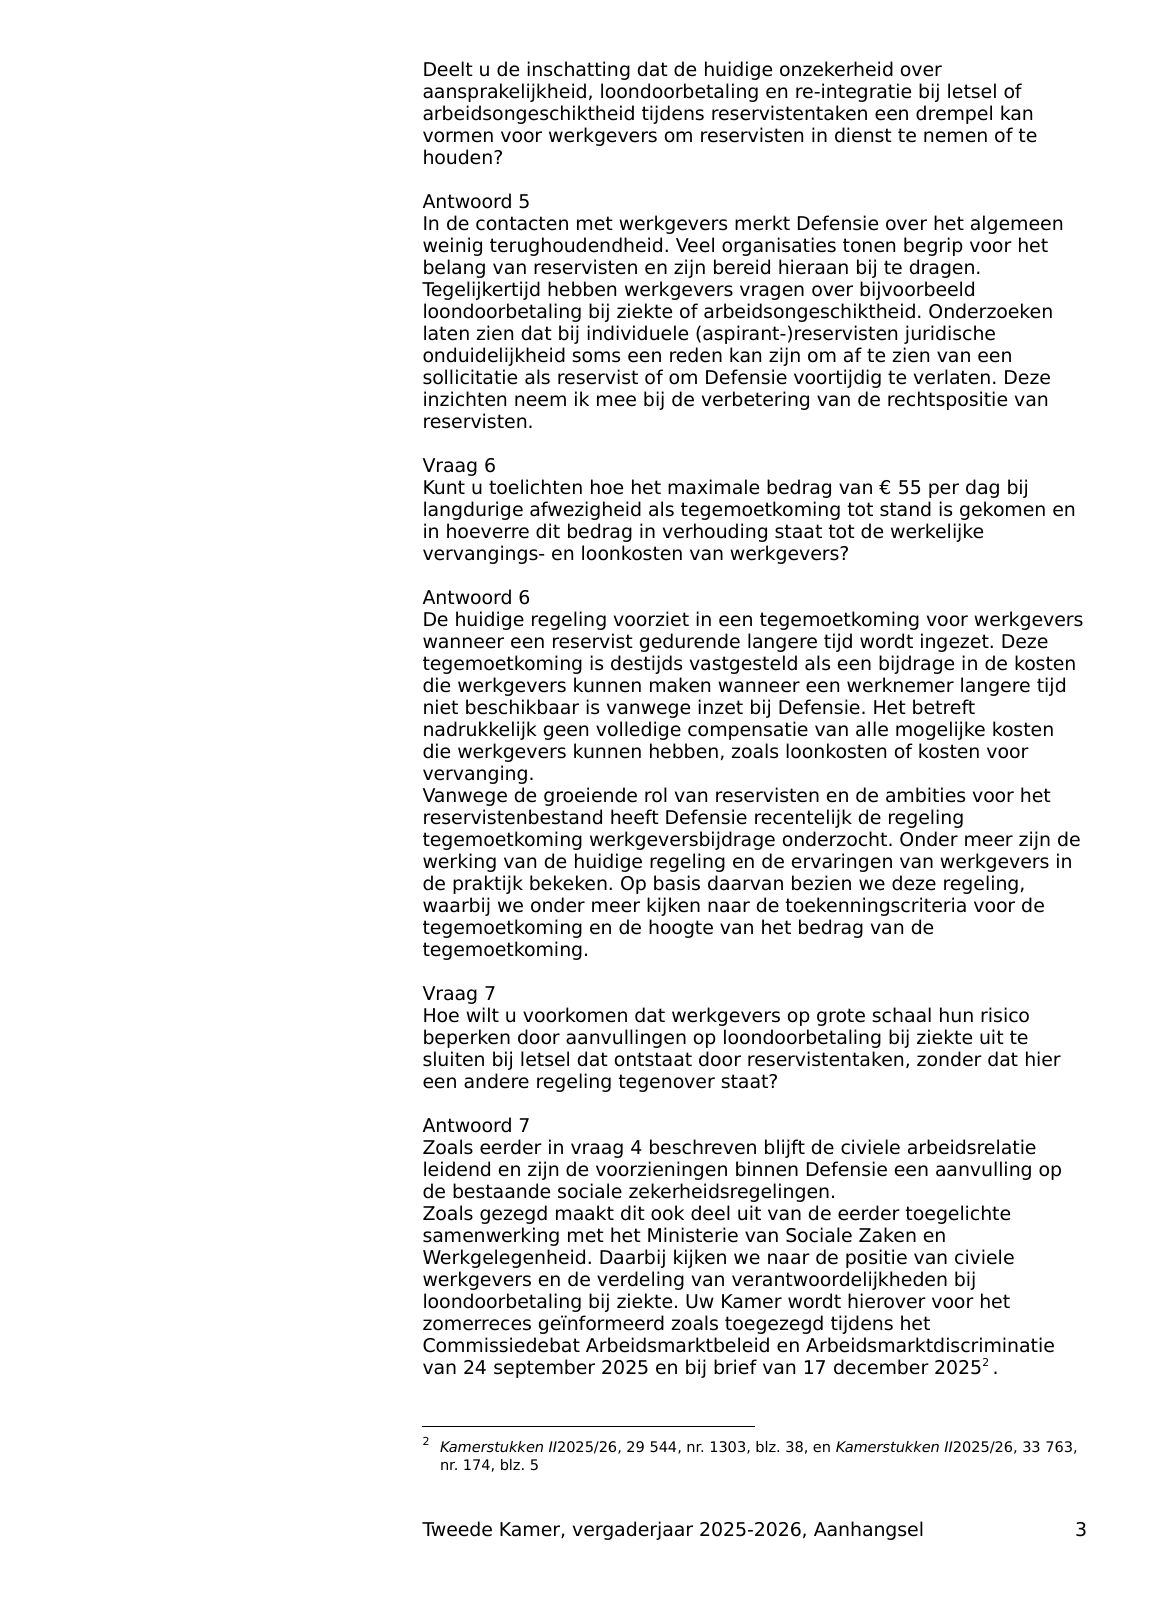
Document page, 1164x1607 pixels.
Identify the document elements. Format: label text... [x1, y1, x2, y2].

text Antwoord 5 [422, 191, 1087, 213]
text Vraag 6 [422, 455, 1087, 477]
text Deelt u de inschatting dat de huidige onzekerheid over aansprakelijkheid, loondoorbetaling en re-integratie bij letsel of arbeidsongeschiktheid tijdens reservistentaken een drempel kan vormen voor werkgevers om reservisten in dienst te nemen of te houden? [422, 59, 1087, 169]
text In de contacten met werkgevers merkt Defensie over het algemeen weinig terughoudendheid. Veel organisaties tonen begrip voor het belang van reservisten en zijn bereid hieraan bij te dragen. Tegelijkertijd hebben werkgevers vragen over bijvoorbeeld loondoorbetaling bij ziekte of arbeidsongeschiktheid. Onderzoeken laten zien dat bij individuele (aspirant-)reservisten juridische onduidelijkheid soms een reden kan zijn om af te zien van een sollicitatie als reservist of om Defensie voortijdig te verlaten. Deze inzichten neem ik mee bij de verbetering van de rechtspositie van reservisten. [422, 213, 1087, 433]
text Zoals eerder in vraag 4 beschreven blijft de civiele arbeidsrelatie leidend en zijn de voorzieningen binnen Defensie een aanvulling op de bestaande sociale zekerheidsregelingen. [422, 1137, 1087, 1203]
text Vraag 7 [422, 983, 1087, 1005]
text Hoe wilt u voorkomen dat werkgevers op grote schaal hun risico beperken door aanvullingen op loondoorbetaling bij ziekte uit te sluiten bij letsel dat ontstaat door reservistentaken, zonder dat hier een andere regeling tegenover staat? [422, 1005, 1087, 1093]
text Antwoord 7 [422, 1115, 1087, 1137]
text De huidige regeling voorziet in een tegemoetkoming voor werkgevers wanneer een reservist gedurende langere tijd wordt ingezet. Deze tegemoetkoming is destijds vastgesteld als een bijdrage in de kosten die werkgevers kunnen maken wanneer een werknemer langere tijd niet beschikbaar is vanwege inzet bij Defensie. Het betreft nadrukkelijk geen volledige compensatie van alle mogelijke kosten die werkgevers kunnen hebben, zoals loonkosten of kosten voor vervanging. [422, 609, 1087, 785]
text Zoals gezegd maakt dit ook deel uit van de eerder toegelichte samenwerking met het Ministerie van Sociale Zaken en Werkgelegenheid. Daarbij kijken we naar de positie van civiele werkgevers en de verdeling van verantwoordelijkheden bij loondoorbetaling bij ziekte. Uw Kamer wordt hierover voor het zomerreces geïnformeerd zoals toegezegd tijdens het Commissiedebat Arbeidsmarktbeleid en Arbeidsmarktdiscriminatie van 24 september 2025 en bij brief van 17 december 2025. [422, 1203, 1087, 1379]
text Antwoord 6 [422, 587, 1087, 609]
text Kamerstukken II2025/26, 29 544, nr. 1303, blz. 38, en Kamerstukken II2025/26, 33 763, nr. 174, blz. 5 [422, 1435, 1087, 1474]
text Kunt u toelichten hoe het maximale bedrag van € 55 per dag bij langdurige afwezigheid als tegemoetkoming tot stand is gekomen en in hoeverre dit bedrag in verhouding staat tot de werkelijke vervangings- en loonkosten van werkgevers? [422, 477, 1087, 565]
text Vanwege de groeiende rol van reservisten en de ambities voor het reservistenbestand heeft Defensie recentelijk de regeling tegemoetkoming werkgeversbijdrage onderzocht. Onder meer zijn de werking van de huidige regeling en de ervaringen van werkgevers in de praktijk bekeken. Op basis daarvan bezien we deze regeling, waarbij we onder meer kijken naar de toekenningscriteria voor de tegemoetkoming en de hoogte van het bedrag van de tegemoetkoming. [422, 785, 1087, 961]
